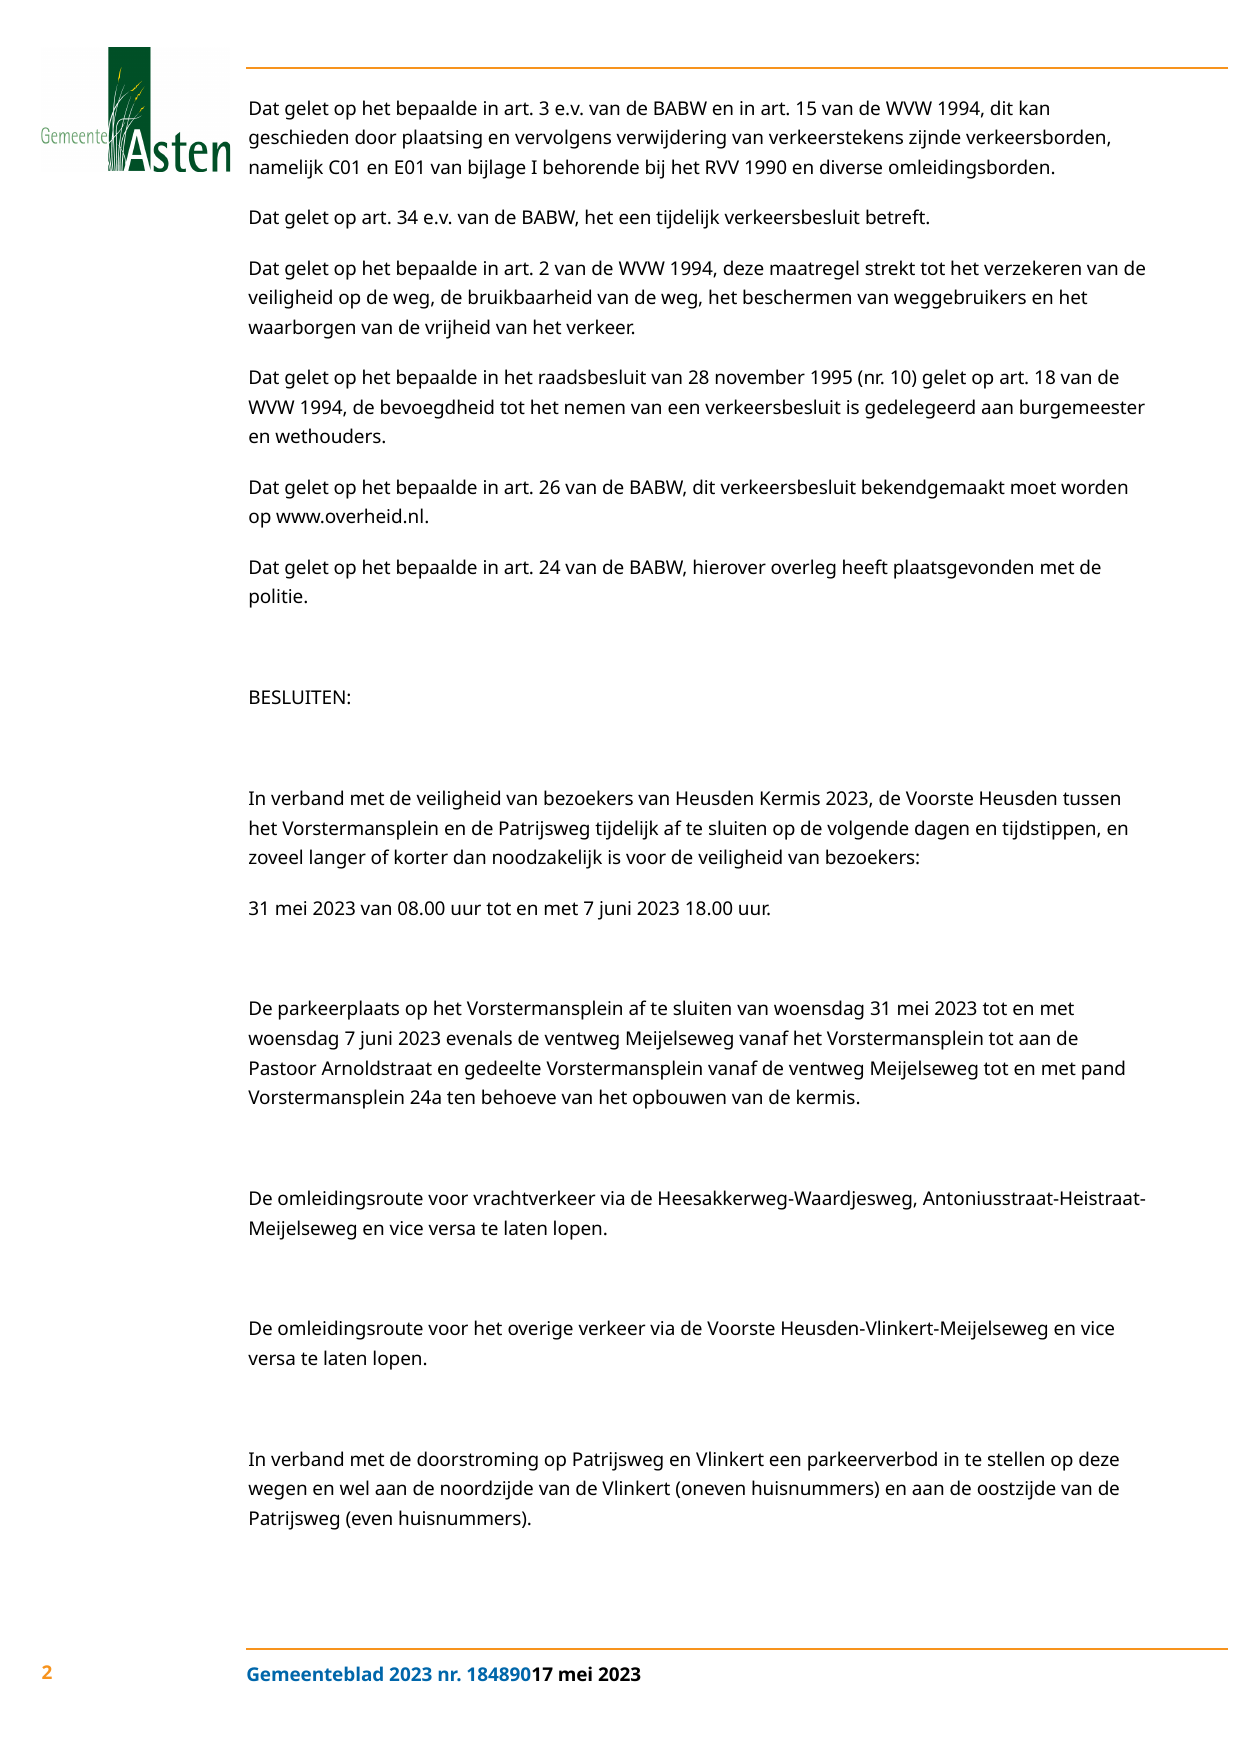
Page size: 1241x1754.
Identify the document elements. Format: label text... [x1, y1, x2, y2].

text Dat gelet op het bepaalde in het raadsbesluit van 28 november 1995 (nr. 10) gelet op art. 18 van de WVW 1994, de bevoegdheid tot het nemen van een verkeersbesluit is gedelegeerd aan burgemeester en wethouders. [248, 364, 1152, 449]
text In verband met de veiligheid van bezoekers van Heusden Kermis 2023, de Voorste Heusden tussen het Vorstermansplein en de Patrijsweg tijdelijk af te sluiten op de volgende dagen en tijdstippen, en zoveel langer of korter dan noodzakelijk is voor de veiligheid van bezoekers: [248, 785, 1152, 870]
text Dat gelet op het bepaalde in art. 26 van de BABW, dit verkeersbesluit bekendgemaakt moet worden op www.overheid.nl. [248, 474, 1152, 529]
text De parkeerplaats op het Vorstermansplein af te sluiten van woensdag 31 mei 2023 tot en met woensdag 7 juni 2023 evenals de ventweg Meijelseweg vanaf het Vorstermansplein tot aan de Pastoor Arnoldstraat en gedeelte Vorstermansplein vanaf de ventweg Meijelseweg tot en met pand Vorstermansplein 24a ten behoeve van het opbouwen van de kermis. [248, 996, 1152, 1110]
picture [41, 47, 231, 172]
text Dat gelet op het bepaalde in art. 3 e.v. van de BABW en in art. 15 van de WVW 1994, dit kan geschieden door plaatsing en vervolgens verwijdering van verkeerstekens zijnde verkeersborden, namelijk C01 en E01 van bijlage I behorende bij het RVV 1990 en diverse omleidingsborden. [248, 95, 1152, 180]
text Dat gelet op het bepaalde in art. 24 van de BABW, hierover overleg heeft plaatsgevonden met de politie. [248, 554, 1152, 609]
text BESLUITEN: [248, 684, 1152, 710]
text In verband met de doorstroming op Patrijsweg en Vlinkert een parkeerverbod in te stellen op deze wegen en wel aan de noordzijde van de Vlinkert (oneven huisnummers) en aan de oostzijde van de Patrijsweg (even huisnummers). [248, 1446, 1152, 1531]
text De omleidingsroute voor vrachtverkeer via de Heesakkerweg-Waardjesweg, Antoniusstraat-Heistraat-Meijelseweg en vice versa te laten lopen. [248, 1185, 1152, 1241]
text 31 mei 2023 van 08.00 uur tot en met 7 juni 2023 18.00 uur. [248, 895, 1152, 921]
text Dat gelet op art. 34 e.v. van de BABW, het een tijdelijk verkeersbesluit betreft. [248, 204, 1152, 230]
text Dat gelet op het bepaalde in art. 2 van de WVW 1994, deze maatregel strekt tot het verzekeren van de veiligheid op de weg, de bruikbaarheid van de weg, het beschermen van weggebruikers en het waarborgen van de vrijheid van het verkeer. [248, 255, 1152, 340]
text De omleidingsroute voor het overige verkeer via de Voorste Heusden-Vlinkert-Meijelseweg en vice versa te laten lopen. [248, 1316, 1152, 1371]
